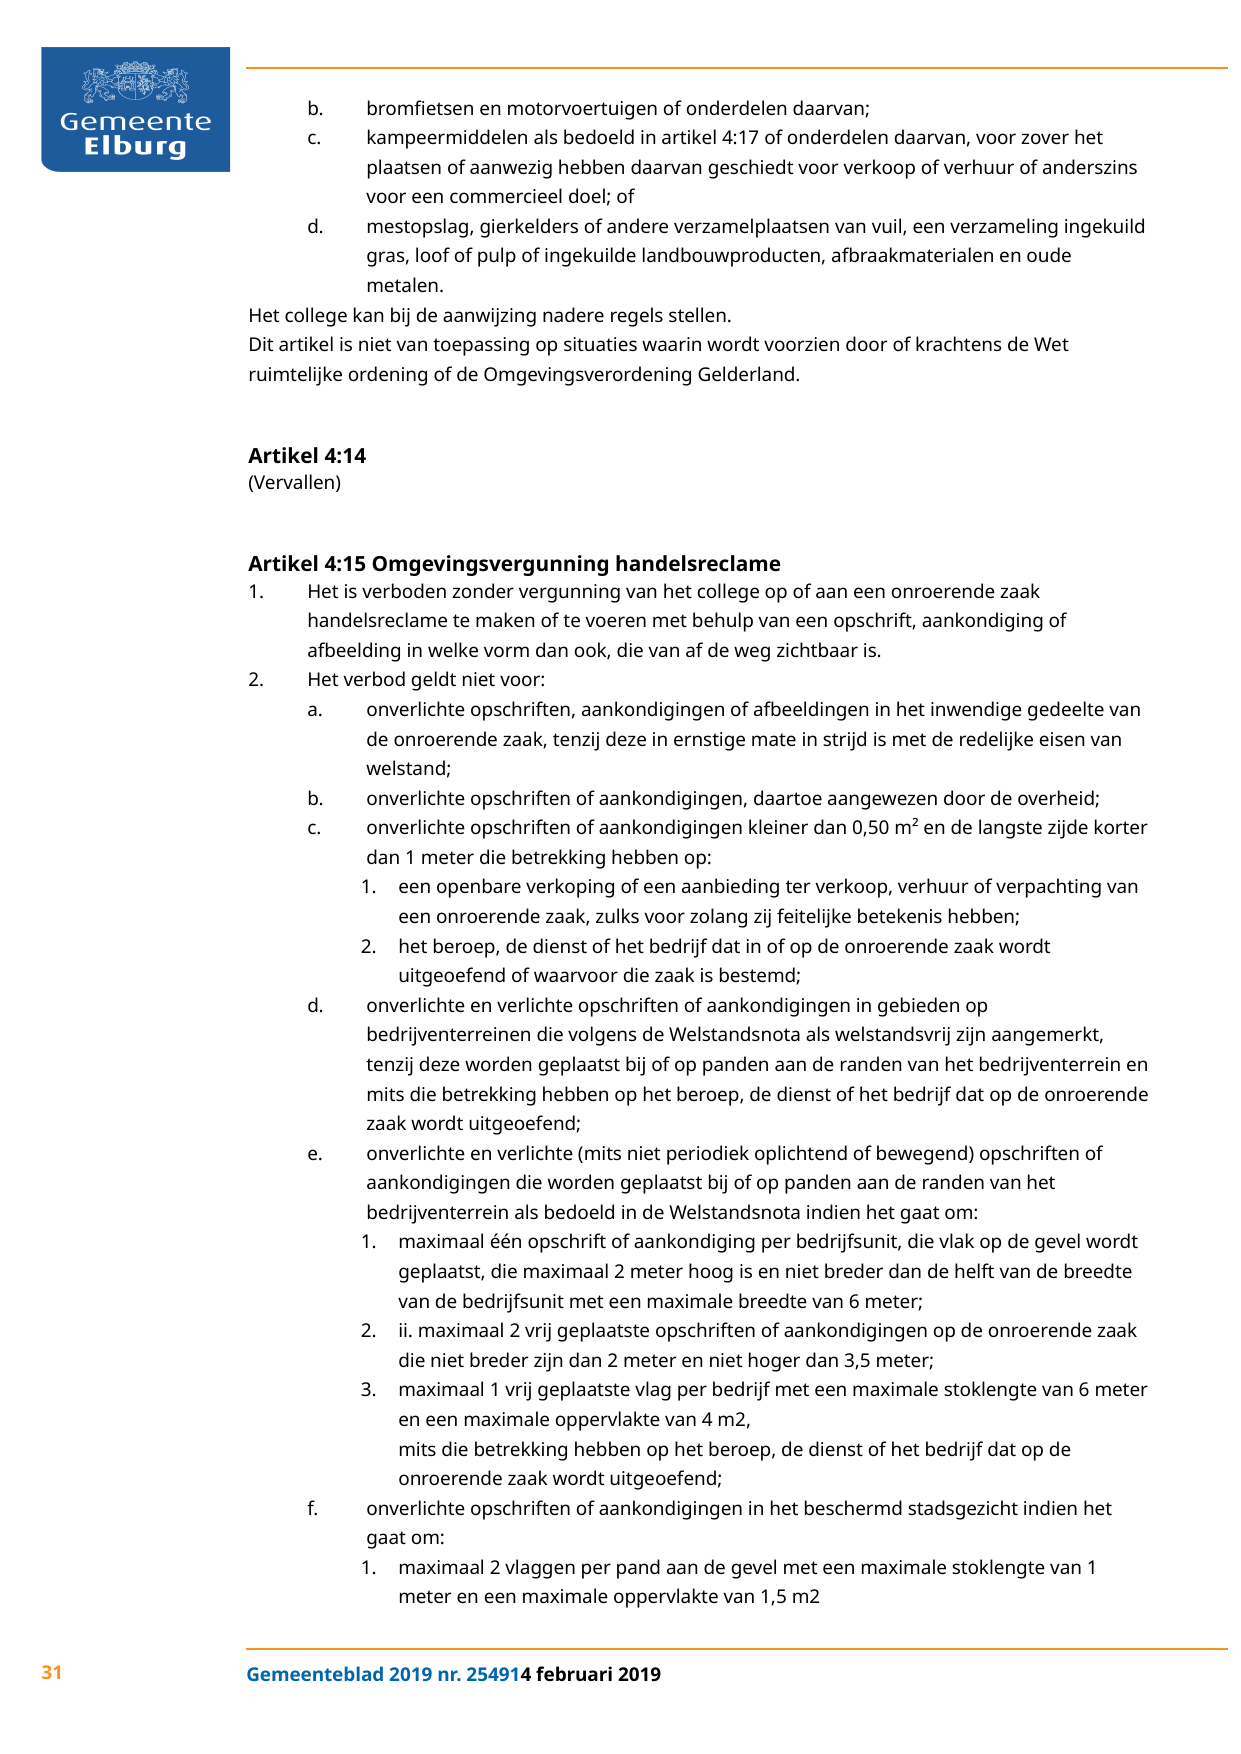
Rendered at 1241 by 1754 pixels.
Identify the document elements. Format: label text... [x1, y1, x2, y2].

list maximaal één opschrift of aankondiging per bedrijfsunit, die vlak op de gevel wordt geplaatst, die maximaal 2 meter hoog is en niet breder dan de helft van de breedte van de bedrijfsunit met een maximale breedte van 6 meter; [361, 1229, 1152, 1314]
list onverlichte opschriften of aankondigingen kleiner dan 0,50 m² en de langste zijde korter dan 1 meter die betrekking hebben op: [307, 814, 1152, 870]
picture [41, 47, 231, 172]
list onverlichte en verlichte opschriften of aankondigingen in gebieden op bedrijventerreinen die volgens de Welstandsnota als welstandsvrij zijn aangemerkt, tenzij deze worden geplaatst bij of op panden aan de randen van het bedrijventerrein en mits die betrekking hebben op het beroep, de dienst of het bedrijf dat op de onroerende zaak wordt uitgeoefend; [307, 992, 1152, 1136]
text (Vervallen) [248, 469, 1152, 495]
list maximaal 1 vrij geplaatste vlag per bedrijf met een maximale stoklengte van 6 meter en een maximale oppervlakte van 4 m2, [361, 1377, 1152, 1432]
list mits die betrekking hebben op het beroep, de dienst of het bedrijf dat op de onroerende zaak wordt uitgeoefend; [361, 1436, 1152, 1491]
list Het is verboden zonder vergunning van het college op of aan een onroerende zaak handelsreclame te maken of te voeren met behulp van een opschrift, aankondiging of afbeelding in welke vorm dan ook, die van af de weg zichtbaar is. [248, 578, 1152, 663]
list ii. maximaal 2 vrij geplaatste opschriften of aankondigingen op de onroerende zaak die niet breder zijn dan 2 meter en niet hoger dan 3,5 meter; [361, 1317, 1152, 1373]
list onverlichte en verlichte (mits niet periodiek oplichtend of bewegend) opschriften of aankondigingen die worden geplaatst bij of op panden aan de randen van het bedrijventerrein als bedoeld in de Welstandsnota indien het gaat om: [307, 1140, 1152, 1225]
list mestopslag, gierkelders of andere verzamelplaatsen van vuil, een verzameling ingekuild gras, loof of pulp of ingekuilde landbouwproducten, afbraakmaterialen en oude metalen. [307, 213, 1152, 298]
list Het verbod geldt niet voor: [248, 667, 1152, 692]
list bromfietsen en motorvoertuigen of onderdelen daarvan; [307, 95, 1152, 121]
list kampeermiddelen als bedoeld in artikel 4:17 of onderdelen daarvan, voor zover het plaatsen of aanwezig hebben daarvan geschiedt voor verkoop of verhuur of anderszins voor een commercieel doel; of [307, 124, 1152, 209]
list een openbare verkoping of een aanbieding ter verkoop, verhuur of verpachting van een onroerende zaak, zulks voor zolang zij feitelijke betekenis hebben; [361, 874, 1152, 929]
list maximaal 2 vlaggen per pand aan de gevel met een maximale stoklengte van 1 meter en een maximale oppervlakte van 1,5 m2 [361, 1554, 1152, 1609]
list onverlichte opschriften of aankondigingen, daartoe aangewezen door de overheid; [307, 785, 1152, 811]
text Artikel 4:15 Omgevingsvergunning handelsreclame [248, 549, 1152, 578]
list onverlichte opschriften of aankondigingen in het beschermd stadsgezicht indien het gaat om: [307, 1495, 1152, 1550]
list onverlichte opschriften, aankondigingen of afbeeldingen in het inwendige gedeelte van de onroerende zaak, tenzij deze in ernstige mate in strijd is met de redelijke eisen van welstand; [307, 696, 1152, 781]
text Artikel 4:14 [248, 441, 1152, 469]
text Het college kan bij de aanwijzing nadere regels stellen. [248, 302, 1152, 328]
list het beroep, de dienst of het bedrijf dat in of op de onroerende zaak wordt uitgeoefend of waarvoor die zaak is bestemd; [361, 933, 1152, 988]
text Dit artikel is niet van toepassing op situaties waarin wordt voorzien door of krachtens de Wet ruimtelijke ordening of de Omgevingsverordening Gelderland. [248, 331, 1152, 387]
